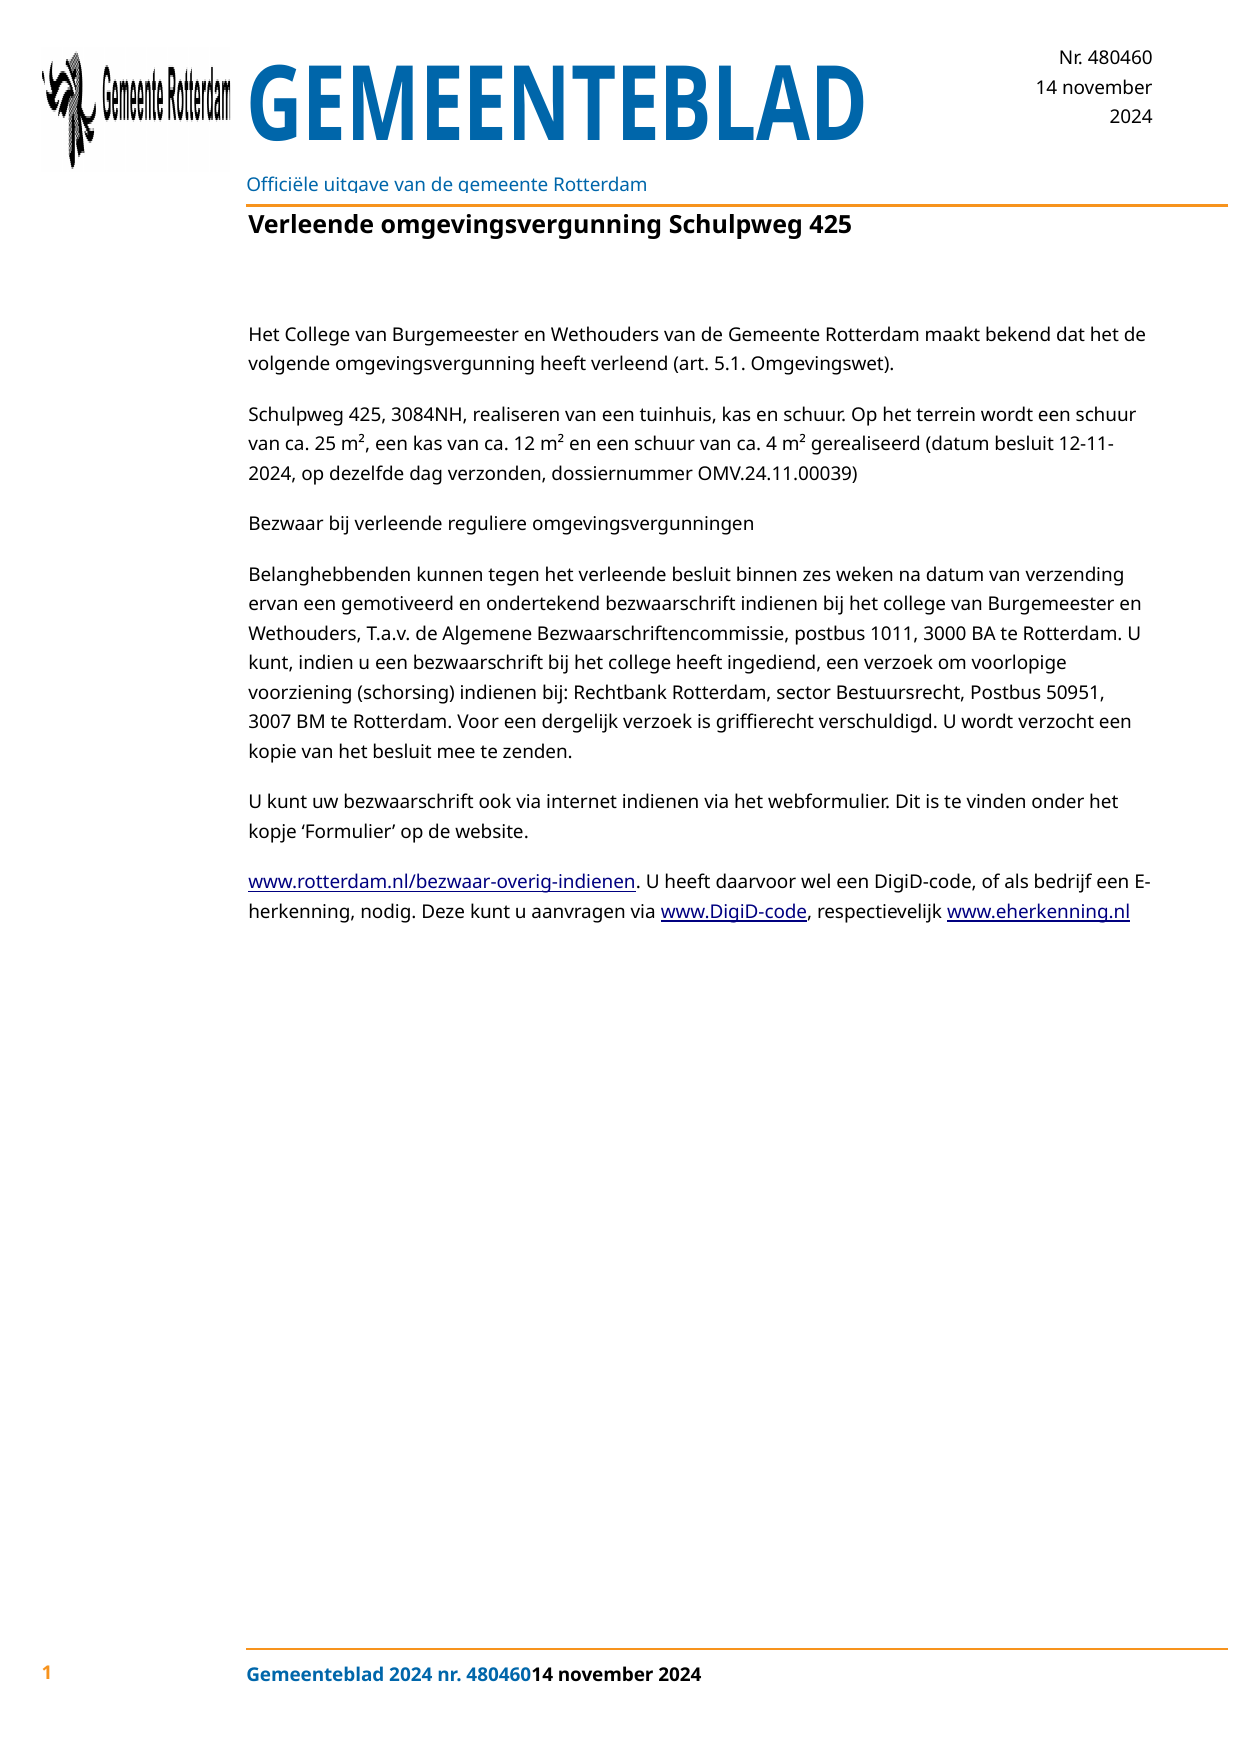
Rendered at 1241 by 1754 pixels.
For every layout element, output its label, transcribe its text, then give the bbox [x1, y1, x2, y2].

text Bezwaar bij verleende reguliere omgevingsvergunningen [248, 510, 1152, 536]
picture [41, 47, 231, 172]
text Het College van Burgemeester en Wethouders van de Gemeente Rotterdam maakt bekend dat het de volgende omgevingsvergunning heeft verleend (art. 5.1. Omgevingswet). [248, 321, 1152, 376]
text Verleende omgevingsvergunning Schulpweg 425 [248, 207, 1152, 241]
text Schulpweg 425, 3084NH, realiseren van een tuinhuis, kas en schuur. Op het terrein wordt een schuur van ca. 25 m², een kas van ca. 12 m² en een schuur van ca. 4 m² gerealiseerd (datum besluit 12-11-2024, op dezelfde dag verzonden, dossiernummer OMV.24.11.00039) [248, 401, 1152, 486]
text U kunt uw bezwaarschrift ook via internet indienen via het webformulier. Dit is te vinden onder het kopje ‘Formulier’ op de website. [248, 789, 1152, 844]
text Belanghebbenden kunnen tegen het verleende besluit binnen zes weken na datum van verzending ervan een gemotiveerd en ondertekend bezwaarschrift indienen bij het college van Burgemeester en Wethouders, T.a.v. de Algemene Bezwaarschriftencommissie, postbus 1011, 3000 BA te Rotterdam. U kunt, indien u een bezwaarschrift bij het college heeft ingediend, een verzoek om voorlopige voorziening (schorsing) indienen bij: Rechtbank Rotterdam, sector Bestuursrecht, Postbus 50951, 3007 BM te Rotterdam. Voor een dergelijk verzoek is griffierecht verschuldigd. U wordt verzocht een kopie van het besluit mee te zenden. [248, 561, 1152, 764]
text www.rotterdam.nl/bezwaar-overig-indienen. U heeft daarvoor wel een DigiD-code, of als bedrijf een E-herkenning, nodig. Deze kunt u aanvragen via www.DigiD-code, respectievelijk www.eherkenning.nl [248, 869, 1152, 924]
